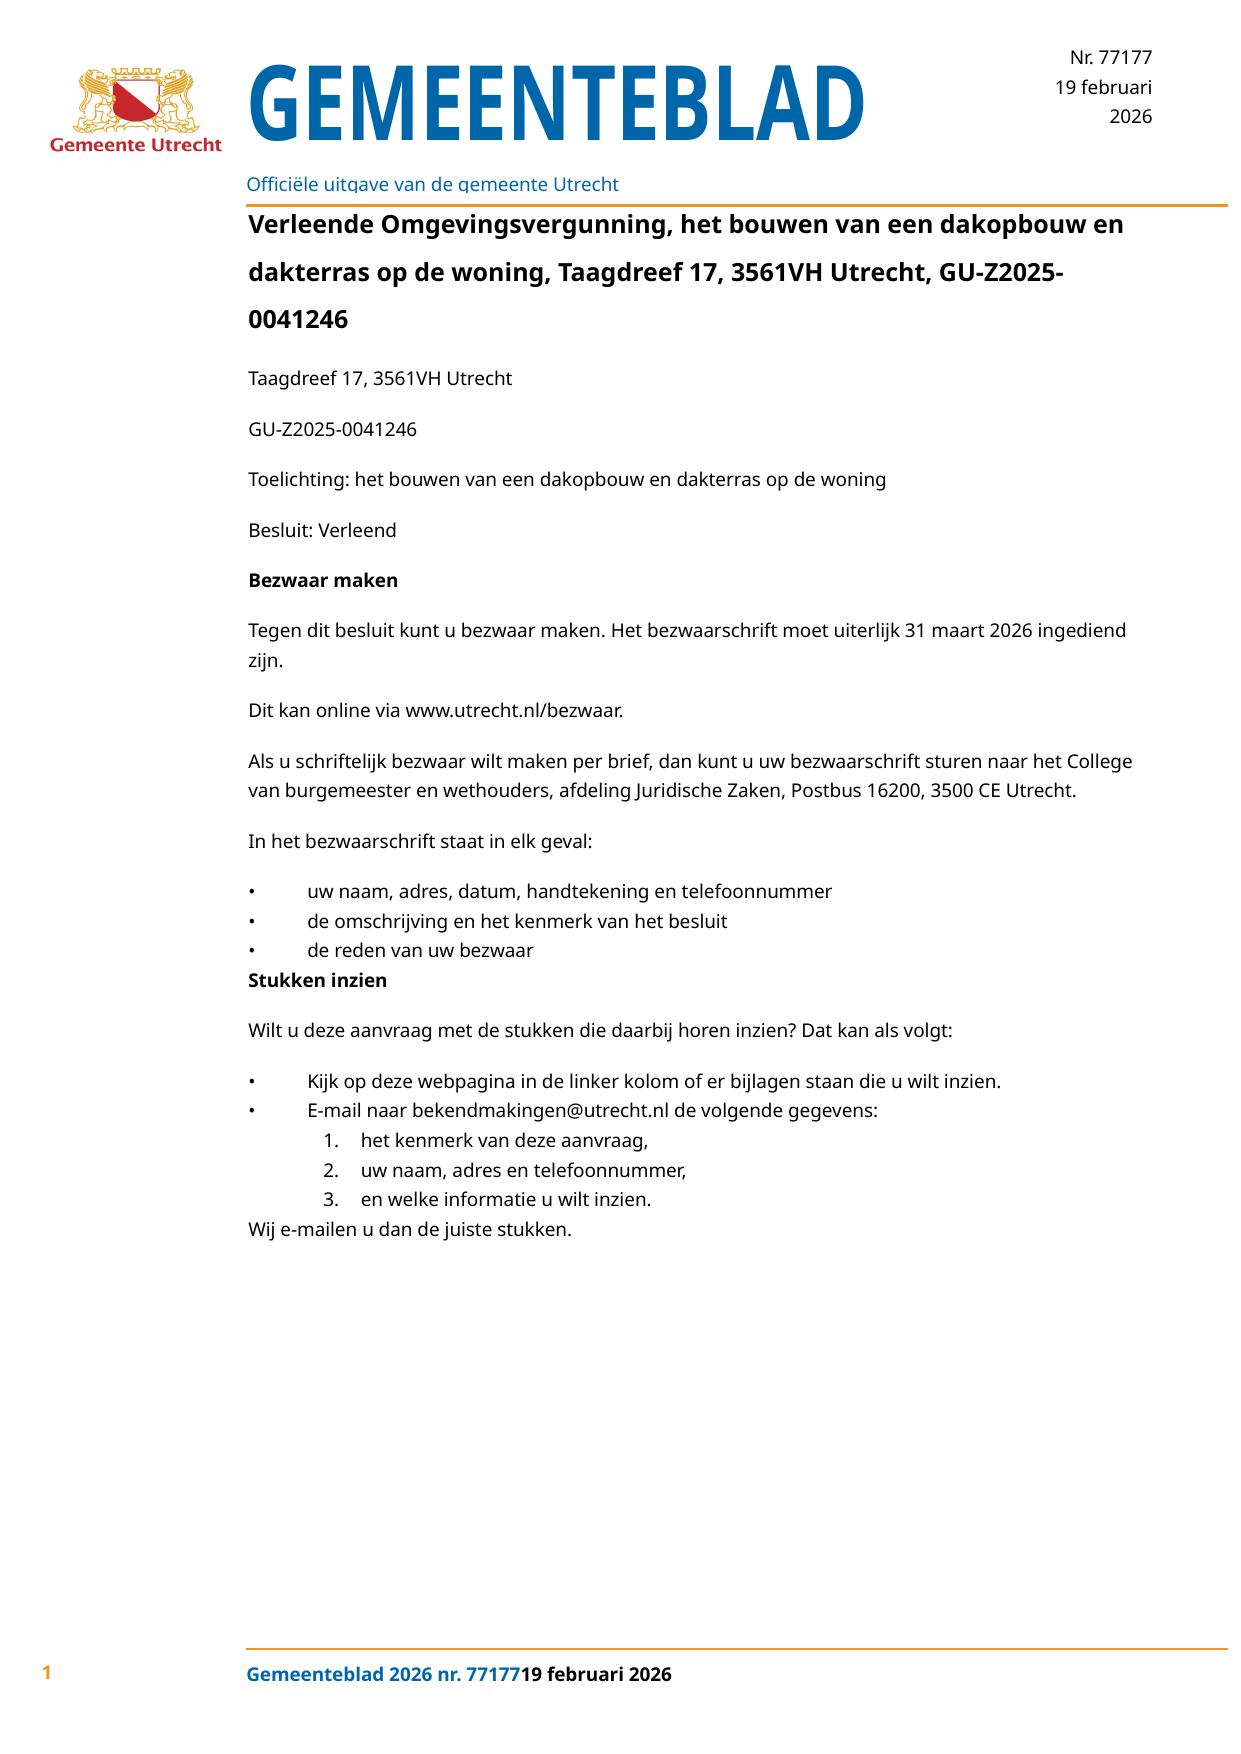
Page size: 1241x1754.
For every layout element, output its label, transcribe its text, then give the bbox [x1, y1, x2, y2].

text Taagdreef 17, 3561VH Utrecht [248, 366, 1152, 391]
list de reden van uw bezwaar [248, 938, 1152, 963]
text Besluit: Verleend [248, 517, 1152, 542]
text In het bezwaarschrift staat in elk geval: [248, 828, 1152, 854]
list de omschrijving en het kenmerk van het besluit [248, 908, 1152, 934]
list uw naam, adres, datum, handtekening en telefoonnummer [248, 878, 1152, 904]
list E-mail naar bekendmakingen@utrecht.nl de volgende gegevens: [248, 1098, 1152, 1123]
text Verleende Omgevingsvergunning, het bouwen van een dakopbouw en dakterras op de woning, Taagdreef 17, 3561VH Utrecht, GU-Z2025-0041246 [248, 207, 1152, 336]
list uw naam, adres en telefoonnummer, [323, 1157, 1152, 1182]
text Wij e-mailen u dan de juiste stukken. [248, 1216, 1152, 1242]
text Toelichting: het bouwen van een dakopbouw en dakterras op de woning [248, 466, 1152, 492]
text GU-Z2025-0041246 [248, 416, 1152, 442]
picture [41, 47, 231, 172]
text Bezwaar maken [248, 567, 1152, 593]
list Kijk op deze webpagina in de linker kolom of er bijlagen staan die u wilt inzien. [248, 1068, 1152, 1094]
list het kenmerk van deze aanvraag, [323, 1127, 1152, 1153]
text Wilt u deze aanvraag met de stukken die daarbij horen inzien? Dat kan als volgt: [248, 1018, 1152, 1043]
text Tegen dit besluit kunt u bezwaar maken. Het bezwaarschrift moet uiterlijk 31 maart 2026 ingediend zijn. [248, 618, 1152, 673]
text Als u schriftelijk bezwaar wilt maken per brief, dan kunt u uw bezwaarschrift sturen naar het College van burgemeester en wethouders, afdeling Juridische Zaken, Postbus 16200, 3500 CE Utrecht. [248, 748, 1152, 803]
text Dit kan online via www.utrecht.nl/bezwaar. [248, 698, 1152, 723]
list en welke informatie u wilt inzien. [323, 1186, 1152, 1212]
text Stukken inzien [248, 967, 1152, 993]
